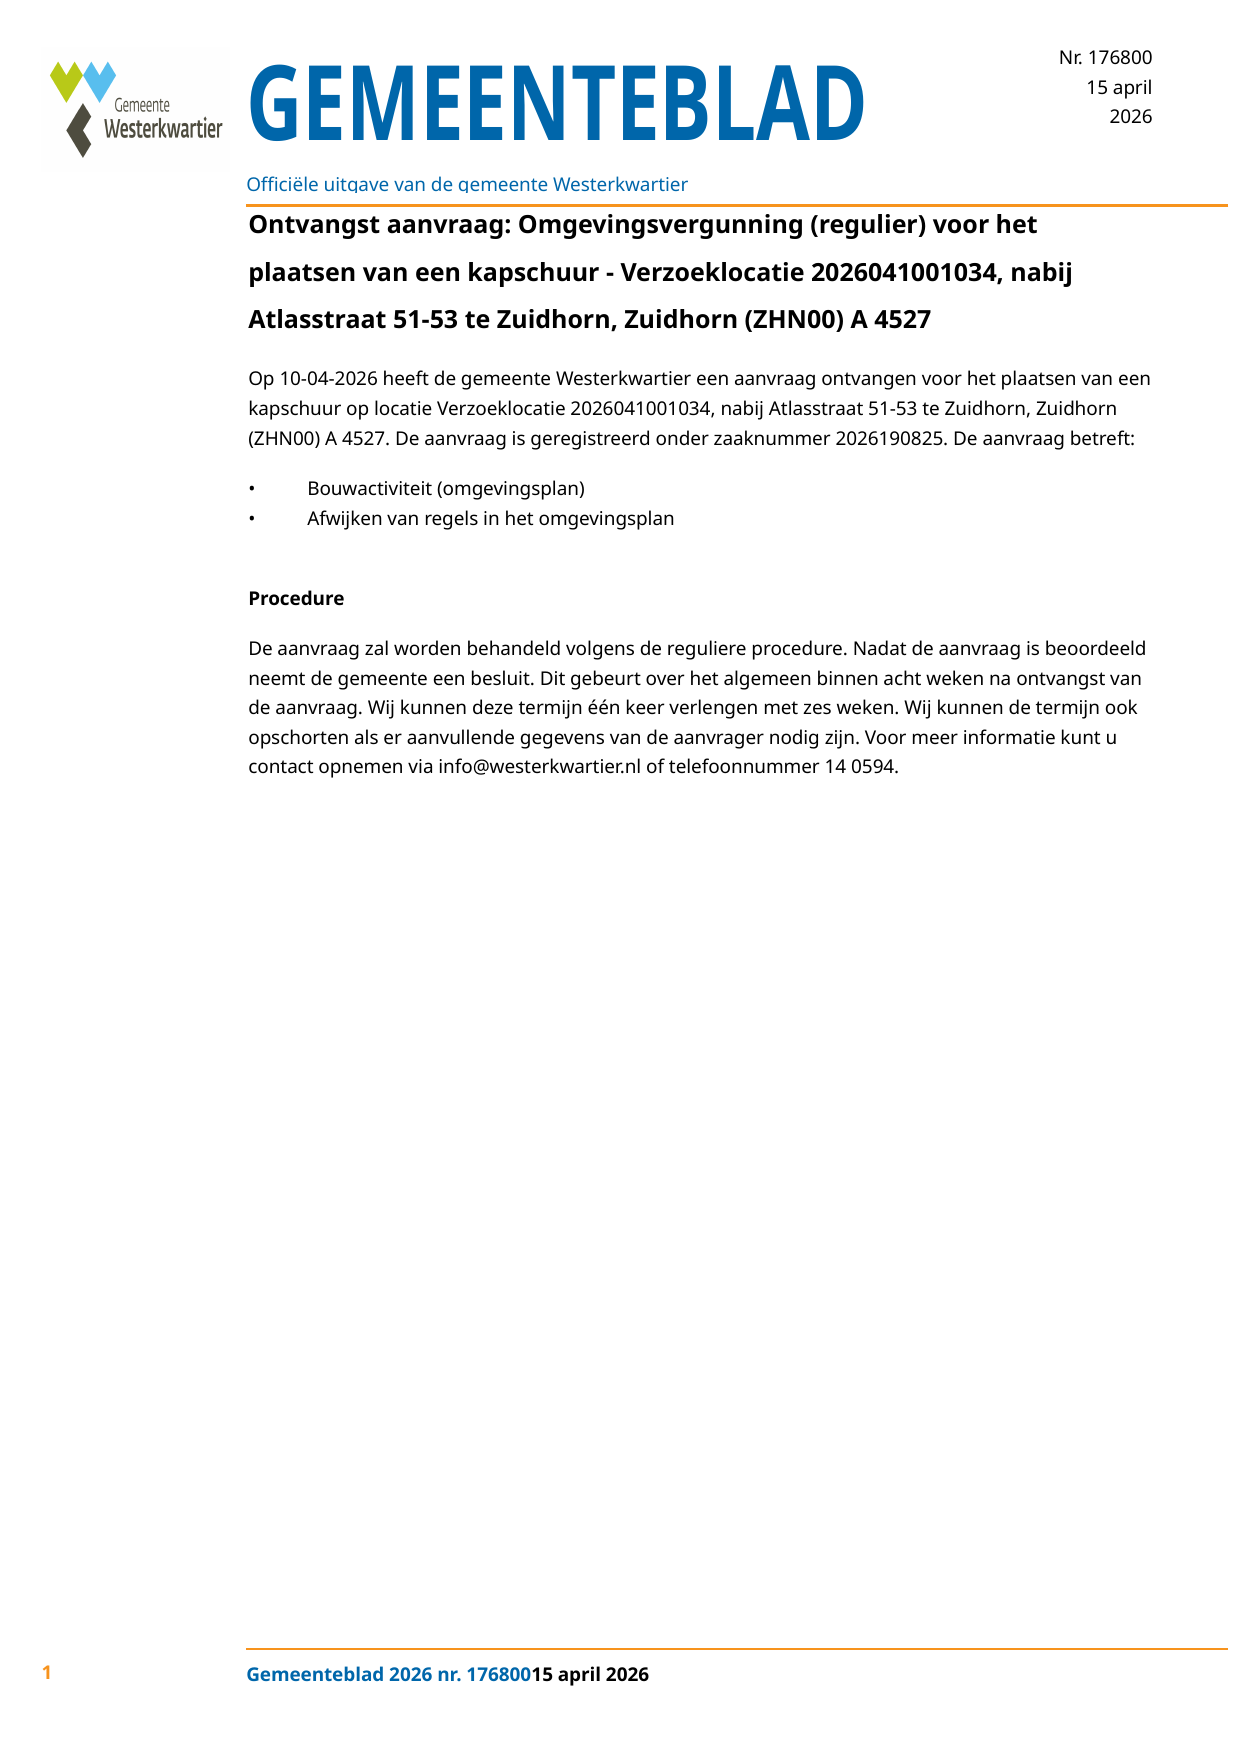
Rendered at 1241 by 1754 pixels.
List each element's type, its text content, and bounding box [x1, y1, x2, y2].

text Op 10-04-2026 heeft de gemeente Westerkwartier een aanvraag ontvangen voor het plaatsen van een kapschuur op locatie Verzoeklocatie 2026041001034, nabij Atlasstraat 51-53 te Zuidhorn, Zuidhorn (ZHN00) A 4527. De aanvraag is geregistreerd onder zaaknummer 2026190825. De aanvraag betreft: [248, 366, 1152, 450]
text Ontvangst aanvraag: Omgevingsvergunning (regulier) voor het plaatsen van een kapschuur - Verzoeklocatie 2026041001034, nabij Atlasstraat 51-53 te Zuidhorn, Zuidhorn (ZHN00) A 4527 [248, 207, 1152, 336]
text Procedure [248, 585, 1152, 610]
list Bouwactiviteit (omgevingsplan) [248, 475, 1152, 501]
text De aanvraag zal worden behandeld volgens de reguliere procedure. Nadat de aanvraag is beoordeeld neemt de gemeente een besluit. Dit gebeurt over het algemeen binnen acht weken na ontvangst van de aanvraag. Wij kunnen deze termijn één keer verlengen met zes weken. Wij kunnen de termijn ook opschorten als er aanvullende gegevens van de aanvrager nodig zijn. Voor meer informatie kunt u contact opnemen via info@westerkwartier.nl of telefoonnummer 14 0594. [248, 635, 1152, 779]
list Afwijken van regels in het omgevingsplan [248, 505, 1152, 530]
picture [41, 47, 231, 172]
